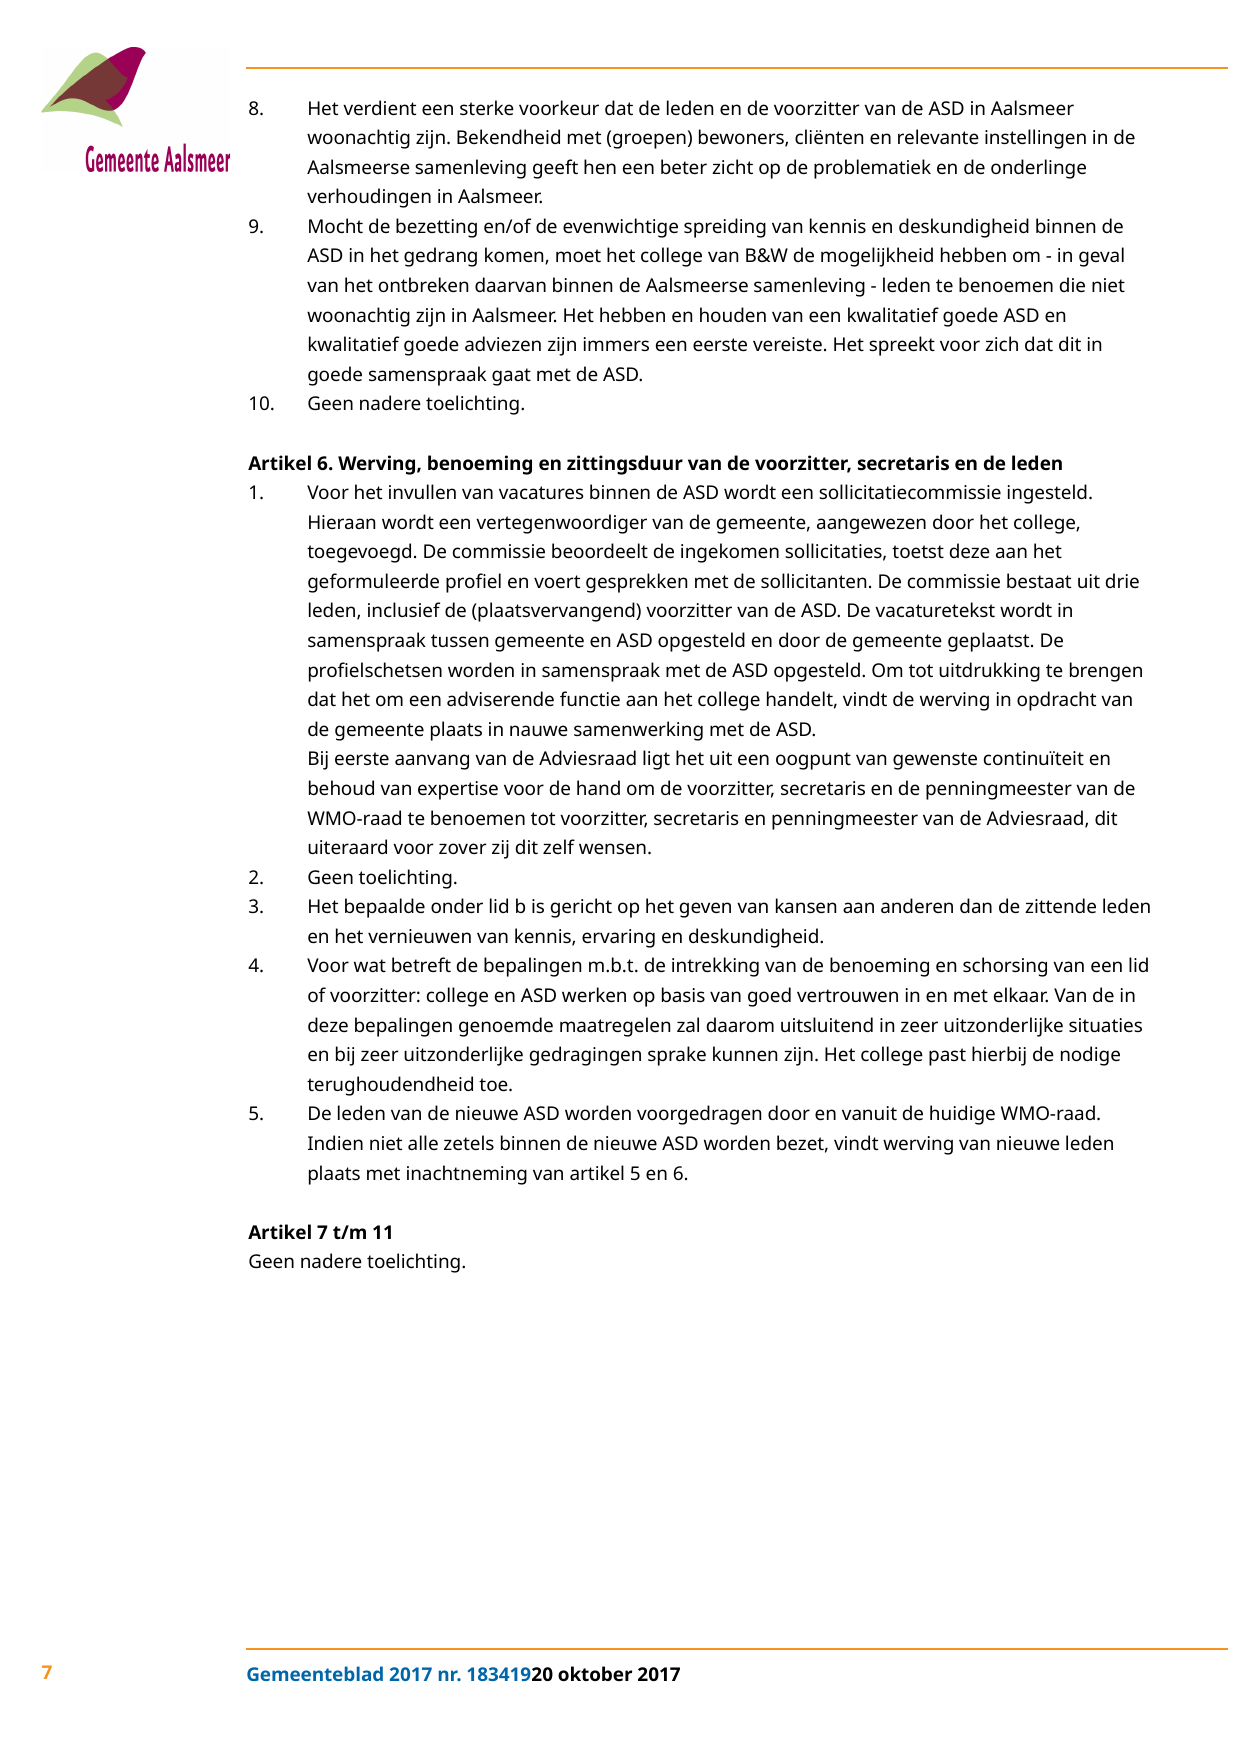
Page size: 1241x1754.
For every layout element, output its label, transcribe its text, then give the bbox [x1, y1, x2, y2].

list De leden van de nieuwe ASD worden voorgedragen door en vanuit de huidige WMO-raad. Indien niet alle zetels binnen de nieuwe ASD worden bezet, vindt werving van nieuwe leden plaats met inachtneming van artikel 5 en 6. [248, 1101, 1152, 1186]
list Voor wat betreft de bepalingen m.b.t. de intrekking van de benoeming en schorsing van een lid of voorzitter: college en ASD werken op basis van goed vertrouwen in en met elkaar. Van de in deze bepalingen genoemde maatregelen zal daarom uitsluitend in zeer uitzonderlijke situaties en bij zeer uitzonderlijke gedragingen sprake kunnen zijn. Het college past hierbij de nodige terughoudendheid toe. [248, 953, 1152, 1097]
list Geen nadere toelichting. [248, 391, 1152, 416]
list Bij eerste aanvang van de Adviesraad ligt het uit een oogpunt van gewenste continuïteit en behoud van expertise voor de hand om de voorzitter, secretaris en de penningmeester van de WMO-raad te benoemen tot voorzitter, secretaris en penningmeester van de Adviesraad, dit uiteraard voor zover zij dit zelf wensen. [248, 746, 1152, 860]
list Het verdient een sterke voorkeur dat de leden en de voorzitter van de ASD in Aalsmeer woonachtig zijn. Bekendheid met (groepen) bewoners, cliënten en relevante instellingen in de Aalsmeerse samenleving geeft hen een beter zicht op de problematiek en de onderlinge verhoudingen in Aalsmeer. [248, 95, 1152, 209]
list Het bepaalde onder lid b is gericht op het geven van kansen aan anderen dan de zittende leden en het vernieuwen van kennis, ervaring en deskundigheid. [248, 893, 1152, 949]
picture [41, 47, 231, 172]
text Artikel 6. Werving, benoeming en zittingsduur van de voorzitter, secretaris en de leden [248, 450, 1152, 476]
list Mocht de bezetting en/of de evenwichtige spreiding van kennis en deskundigheid binnen de ASD in het gedrang komen, moet het college van B&W de mogelijkheid hebben om - in geval van het ontbreken daarvan binnen de Aalsmeerse samenleving - leden te benoemen die niet woonachtig zijn in Aalsmeer. Het hebben en houden van een kwalitatief goede ASD en kwalitatief goede adviezen zijn immers een eerste vereiste. Het spreekt voor zich dat dit in goede samenspraak gaat met de ASD. [248, 213, 1152, 387]
list Voor het invullen van vacatures binnen de ASD wordt een sollicitatiecommissie ingesteld. Hieraan wordt een vertegenwoordiger van de gemeente, aangewezen door het college, toegevoegd. De commissie beoordeelt de ingekomen sollicitaties, toetst deze aan het geformuleerde profiel en voert gesprekken met de sollicitanten. De commissie bestaat uit drie leden, inclusief de (plaatsvervangend) voorzitter van de ASD. De vacaturetekst wordt in samenspraak tussen gemeente en ASD opgesteld en door de gemeente geplaatst. De profielschetsen worden in samenspraak met de ASD opgesteld. Om tot uitdrukking te brengen dat het om een adviserende functie aan het college handelt, vindt de werving in opdracht van de gemeente plaats in nauwe samenwerking met de ASD. [248, 479, 1152, 742]
text Geen nadere toelichting. [248, 1248, 1152, 1274]
list Geen toelichting. [248, 864, 1152, 890]
text Artikel 7 t/m 11 [248, 1219, 1152, 1245]
